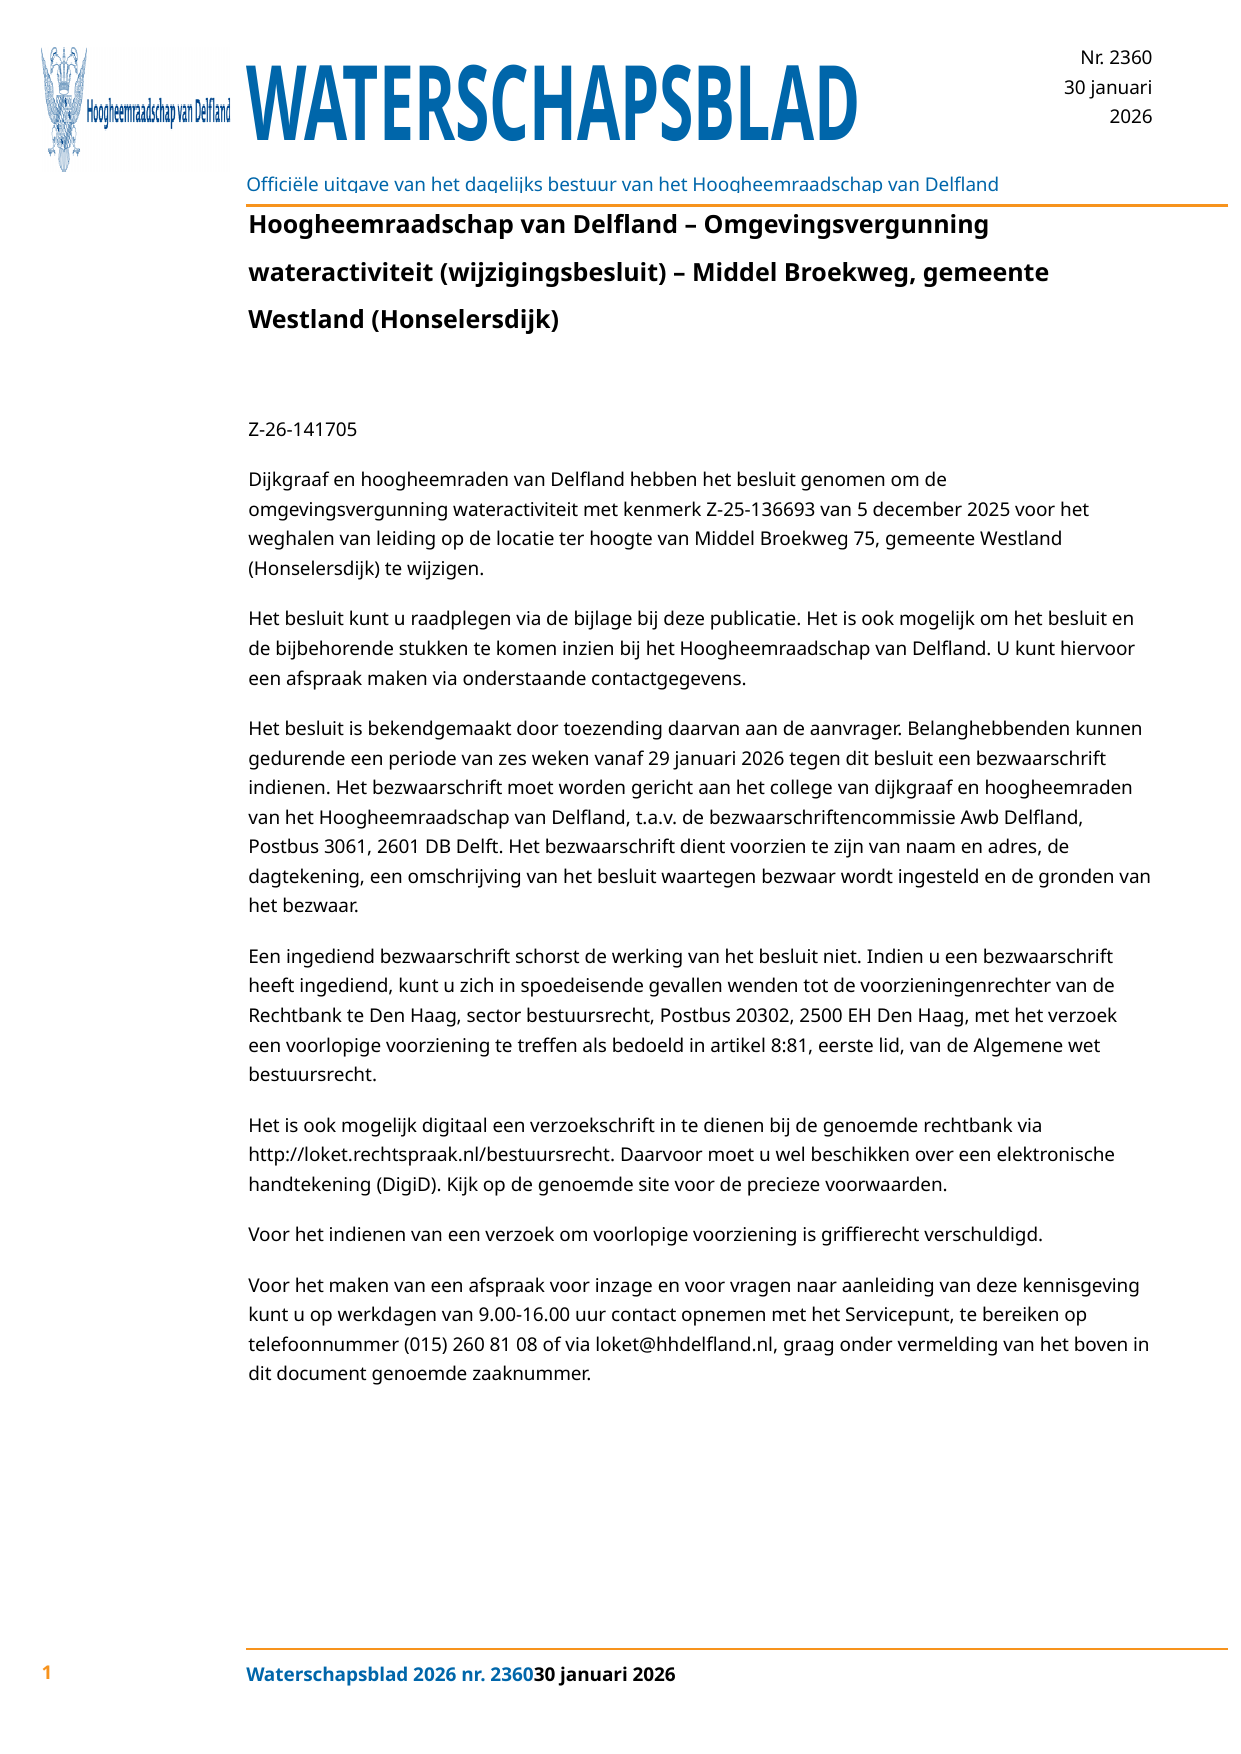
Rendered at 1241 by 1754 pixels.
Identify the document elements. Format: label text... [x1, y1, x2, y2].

picture [41, 47, 231, 172]
text Het besluit kunt u raadplegen via de bijlage bij deze publicatie. Het is ook mogelijk om het besluit en de bijbehorende stukken te komen inzien bij het Hoogheemraadschap van Delfland. U kunt hiervoor een afspraak maken via onderstaande contactgegevens. [248, 606, 1152, 690]
text Het besluit is bekendgemaakt door toezending daarvan aan de aanvrager. Belanghebbenden kunnen gedurende een periode van zes weken vanaf 29 januari 2026 tegen dit besluit een bezwaarschrift indienen. Het bezwaarschrift moet worden gericht aan het college van dijkgraaf en hoogheemraden van het Hoogheemraadschap van Delfland, t.a.v. de bezwaarschriftencommissie Awb Delfland, Postbus 3061, 2601 DB Delft. Het bezwaarschrift dient voorzien te zijn van naam en adres, de dagtekening, een omschrijving van het besluit waartegen bezwaar wordt ingesteld en de gronden van het bezwaar. [248, 715, 1152, 918]
text Hoogheemraadschap van Delfland – Omgevingsvergunning wateractiviteit (wijzigingsbesluit) – Middel Broekweg, gemeente Westland (Honselersdijk) [248, 207, 1152, 336]
text Een ingediend bezwaarschrift schorst de werking van het besluit niet. Indien u een bezwaarschrift heeft ingediend, kunt u zich in spoedeisende gevallen wenden tot de voorzieningenrechter van de Rechtbank te Den Haag, sector bestuursrecht, Postbus 20302, 2500 EH Den Haag, met het verzoek een voorlopige voorziening te treffen als bedoeld in artikel 8:81, eerste lid, van de Algemene wet bestuursrecht. [248, 943, 1152, 1087]
text Voor het maken van een afspraak voor inzage en voor vragen naar aanleiding van deze kennisgeving kunt u op werkdagen van 9.00-16.00 uur contact opnemen met het Servicepunt, te bereiken op telefoonnummer (015) 260 81 08 of via loket@hhdelfland.nl, graag onder vermelding van het boven in dit document genoemde zaaknummer. [248, 1272, 1152, 1386]
text Z-26-141705 [248, 416, 1152, 442]
text Het is ook mogelijk digitaal een verzoekschrift in te dienen bij de genoemde rechtbank via http://loket.rechtspraak.nl/bestuursrecht. Daarvoor moet u wel beschikken over een elektronische handtekening (DigiD). Kijk op de genoemde site voor de precieze voorwaarden. [248, 1112, 1152, 1197]
text Voor het indienen van een verzoek om voorlopige voorziening is griffierecht verschuldigd. [248, 1221, 1152, 1247]
text Dijkgraaf en hoogheemraden van Delfland hebben het besluit genomen om de omgevingsvergunning wateractiviteit met kenmerk Z-25-136693 van 5 december 2025 voor het weghalen van leiding op de locatie ter hoogte van Middel Broekweg 75, gemeente Westland (Honselersdijk) te wijzigen. [248, 466, 1152, 581]
